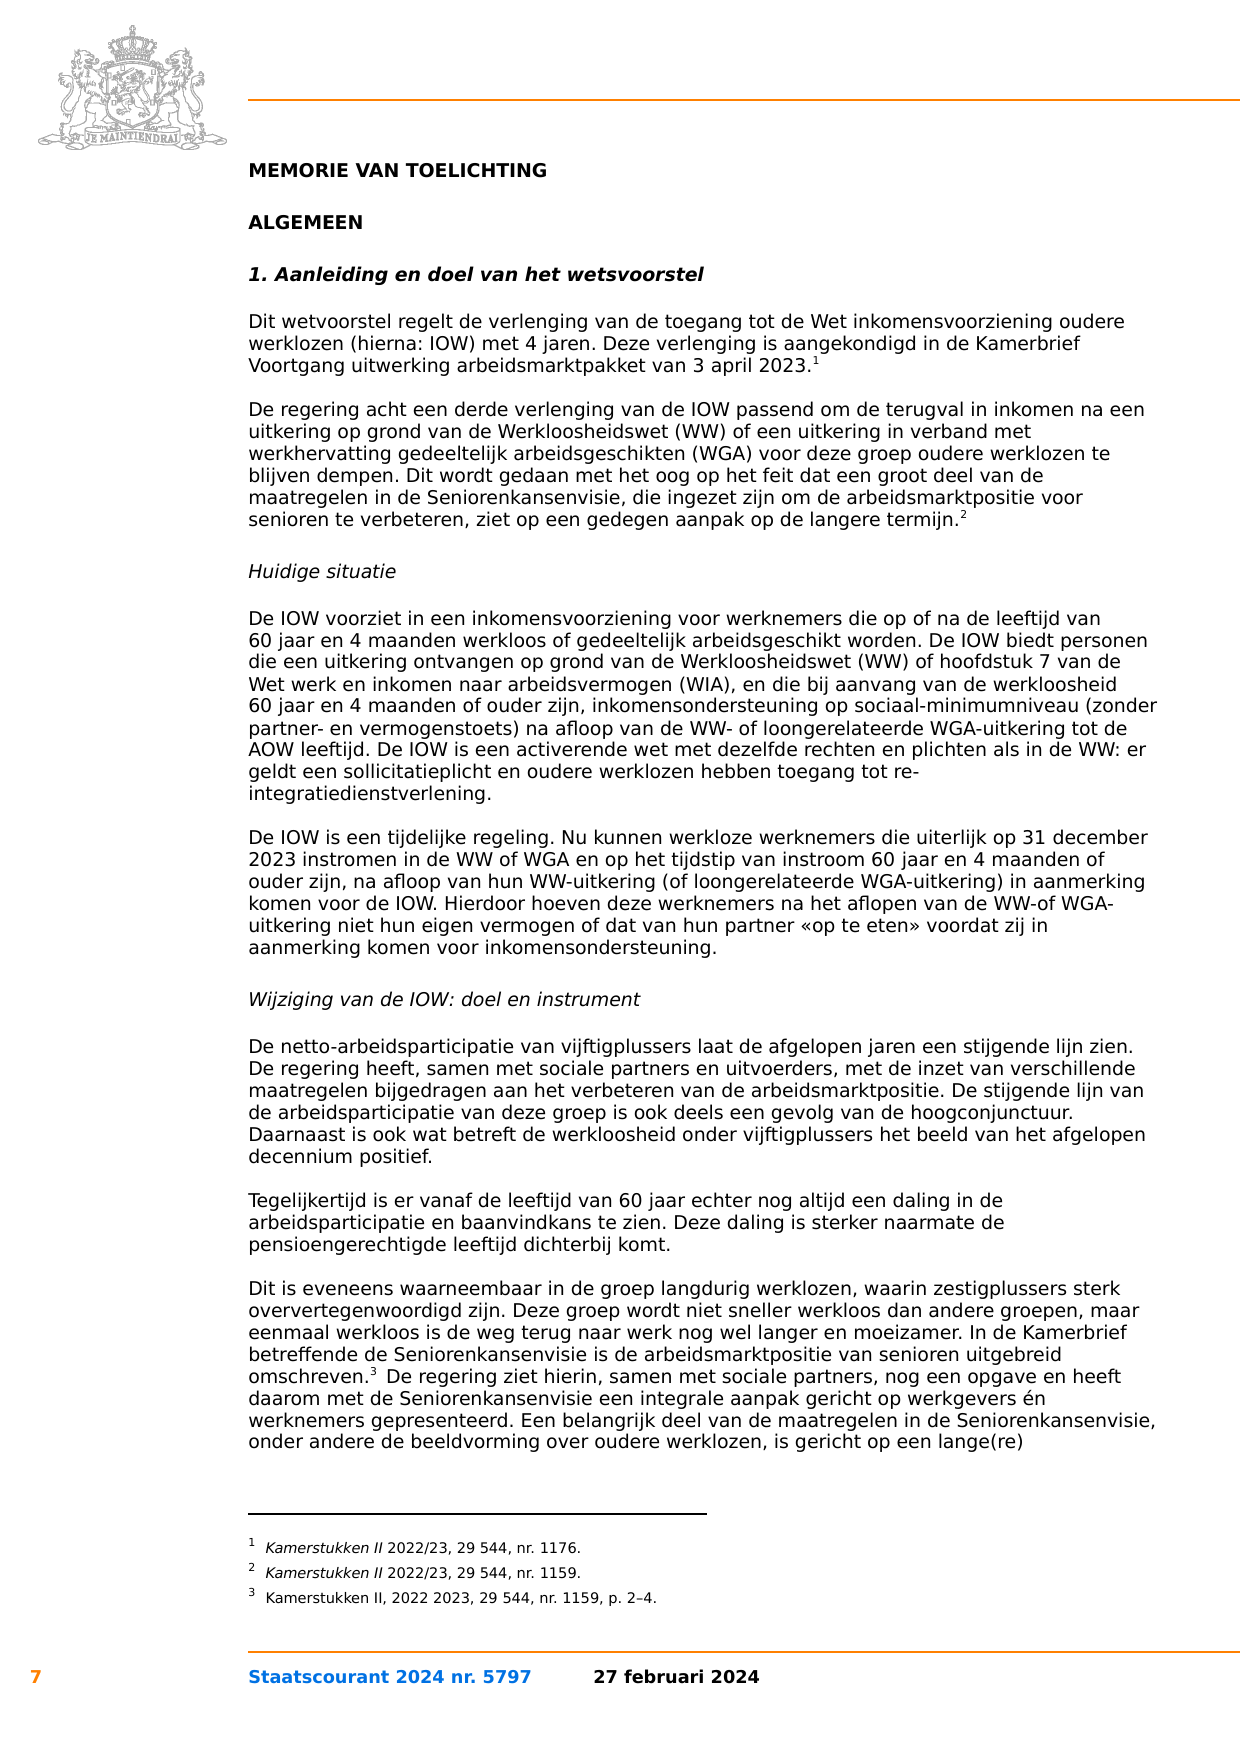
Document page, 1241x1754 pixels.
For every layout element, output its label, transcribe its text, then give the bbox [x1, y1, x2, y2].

picture [38, 25, 227, 150]
subtitle Huidige situatie [248, 561, 1163, 582]
text Kamerstukken II, 2022 2023, 29 544, nr. 1159, p. 2–4. [248, 1586, 1163, 1608]
text Dit wetvoorstel regelt de verlenging van de toegang tot de Wet inkomensvoorziening oudere werklozen (hierna: IOW) met 4 jaren. Deze verlenging is aangekondigd in de Kamerbrief Voortgang uitwerking arbeidsmarktpakket van 3 april 2023. [248, 311, 1163, 377]
text De netto-arbeidsparticipatie van vijftigplussers laat de afgelopen jaren een stijgende lijn zien. De regering heeft, samen met sociale partners en uitvoerders, met de inzet van verschillende maatregelen bijgedragen aan het verbeteren van de arbeidsmarktpositie. De stijgende lijn van de arbeidsparticipatie van deze groep is ook deels een gevolg van de hoogconjunctuur. Daarnaast is ook wat betreft de werkloosheid onder vijftigplussers het beeld van het afgelopen decennium positief. [248, 1036, 1163, 1168]
text Kamerstukken II 2022/23, 29 544, nr. 1159. [248, 1561, 1163, 1583]
subtitle Wijziging van de IOW: doel en instrument [248, 989, 1163, 1011]
text De regering acht een derde verlenging van de IOW passend om de terugval in inkomen na een uitkering op grond van de Werkloosheidswet (WW) of een uitkering in verband met werkhervatting gedeeltelijk arbeidsgeschikten (WGA) voor deze groep oudere werklozen te blijven dempen. Dit wordt gedaan met het oog op het feit dat een groot deel van de maatregelen in de Seniorenkansenvisie, die ingezet zijn om de arbeidsmarktpositie voor senioren te verbeteren, ziet op een gedegen aanpak op de langere termijn. [248, 399, 1163, 531]
text De IOW voorziet in een inkomensvoorziening voor werknemers die op of na de leeftijd van 60 jaar en 4 maanden werkloos of gedeeltelijk arbeidsgeschikt worden. De IOW biedt personen die een uitkering ontvangen op grond van de Werkloosheidswet (WW) of hoofdstuk 7 van de Wet werk en inkomen naar arbeidsvermogen (WIA), en die bij aanvang van de werkloosheid 60 jaar en 4 maanden of ouder zijn, inkomensondersteuning op sociaal-minimumniveau (zonder partner- en vermogenstoets) na afloop van de WW- of loongerelateerde WGA-uitkering tot de AOW leeftijd. De IOW is een activerende wet met dezelfde rechten en plichten als in de WW: er geldt een sollicitatieplicht en oudere werklozen hebben toegang tot re-integratiedienstverlening. [248, 607, 1163, 805]
subtitle 1. Aanleiding en doel van het wetsvoorstel [248, 264, 1163, 286]
text Tegelijkertijd is er vanaf de leeftijd van 60 jaar echter nog altijd een daling in de arbeidsparticipatie en baanvindkans te zien. Deze daling is sterker naarmate de pensioengerechtigde leeftijd dichterbij komt. [248, 1190, 1163, 1256]
text Kamerstukken II 2022/23, 29 544, nr. 1176. [248, 1536, 1163, 1558]
text Dit is eveneens waarneembaar in de groep langdurig werklozen, waarin zestigplussers sterk oververtegenwoordigd zijn. Deze groep wordt niet sneller werkloos dan andere groepen, maar eenmaal werkloos is de weg terug naar werk nog wel langer en moeizamer. In de Kamerbrief betreffende de Seniorenkansenvisie is de arbeidsmarktpositie van senioren uitgebreid omschreven. De regering ziet hierin, samen met sociale partners, nog een opgave en heeft daarom met de Seniorenkansenvisie een integrale aanpak gericht op werkgevers én werknemers gepresenteerd. Een belangrijk deel van de maatregelen in de Seniorenkansenvisie, onder andere de beeldvorming over oudere werklozen, is gericht op een lange(re) [248, 1278, 1163, 1453]
subtitle MEMORIE VAN TOELICHTING [248, 160, 1163, 182]
subtitle ALGEMEEN [248, 212, 1163, 234]
text De IOW is een tijdelijke regeling. Nu kunnen werkloze werknemers die uiterlijk op 31 december 2023 instromen in de WW of WGA en op het tijdstip van instroom 60 jaar en 4 maanden of ouder zijn, na afloop van hun WW-uitkering (of loongerelateerde WGA-uitkering) in aanmerking komen voor de IOW. Hierdoor hoeven deze werknemers na het aflopen van de WW-of WGA-uitkering niet hun eigen vermogen of dat van hun partner «op te eten» voordat zij in aanmerking komen voor inkomensondersteuning. [248, 827, 1163, 959]
